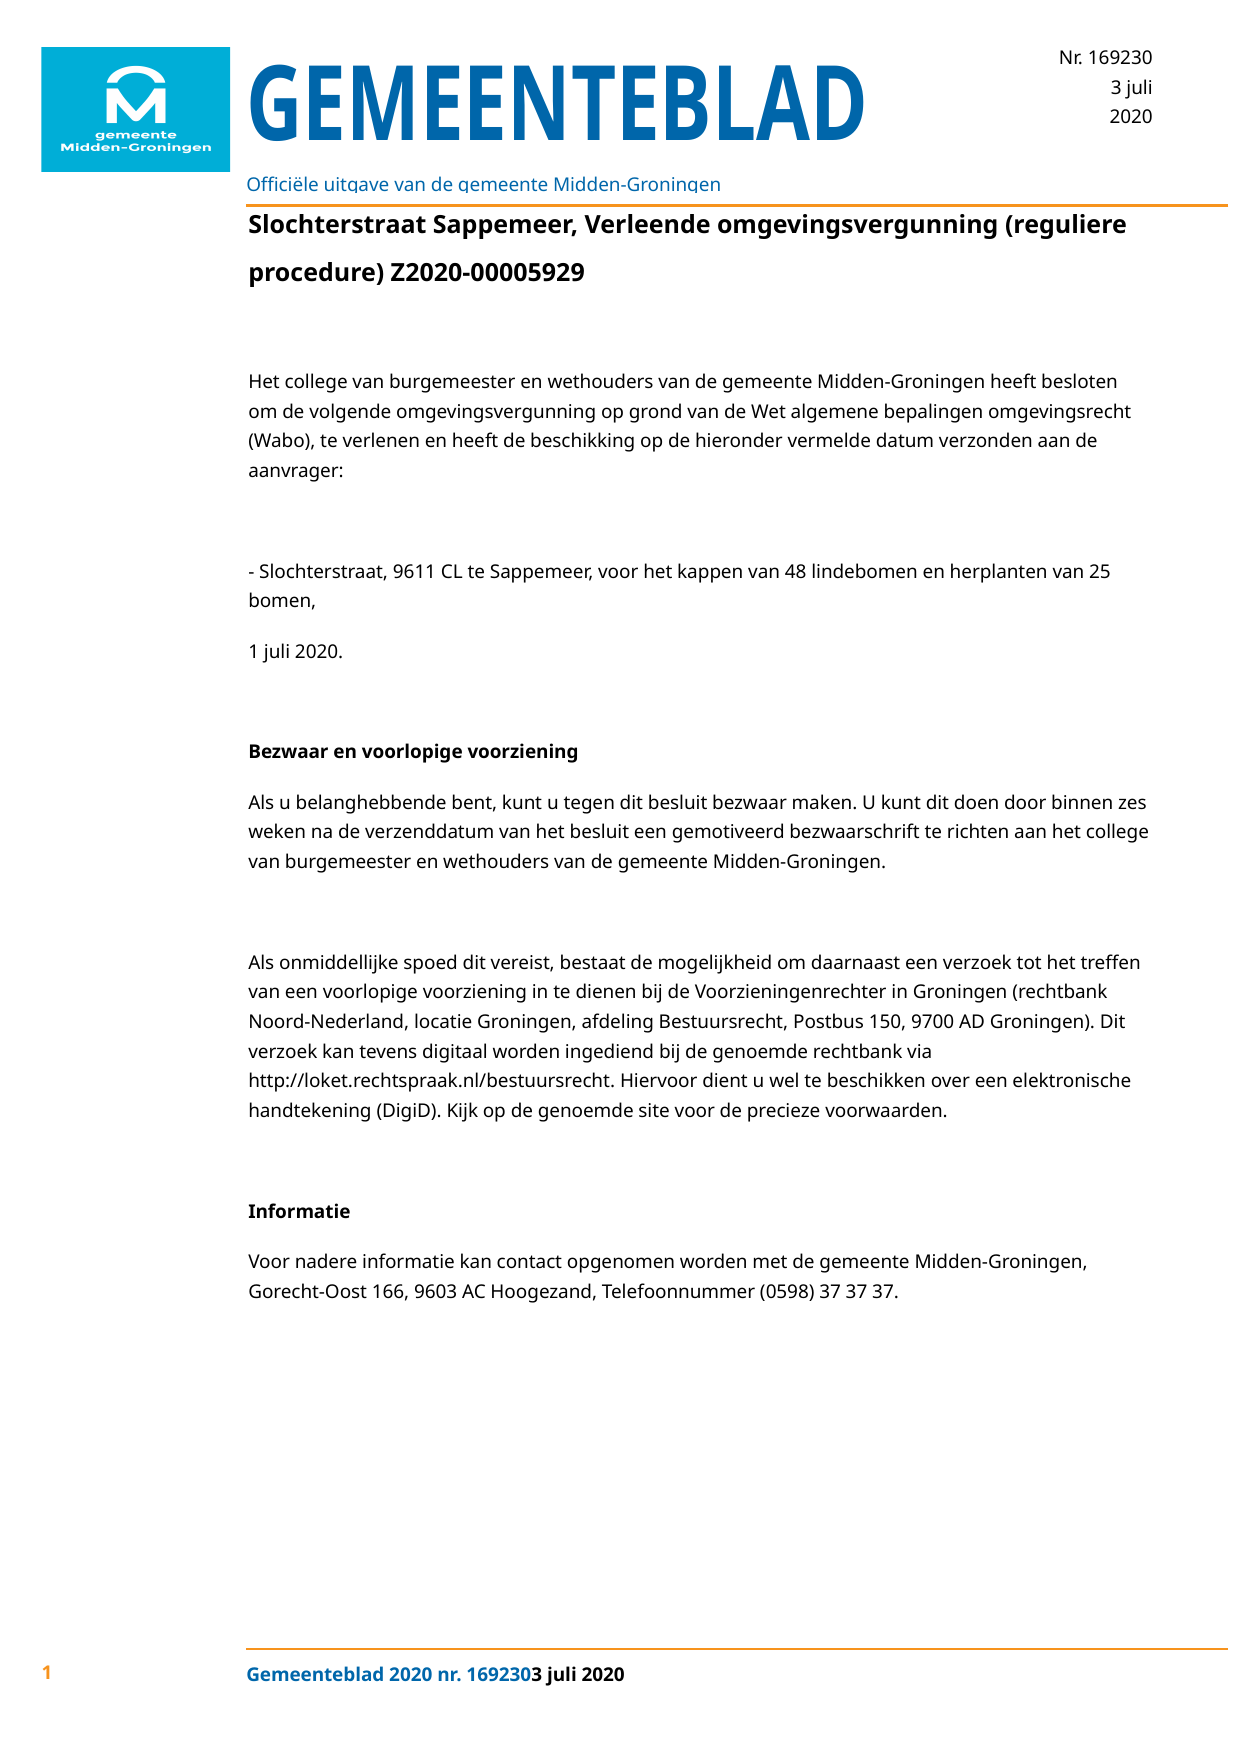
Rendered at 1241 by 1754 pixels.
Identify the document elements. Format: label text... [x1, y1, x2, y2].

picture [107, 89, 165, 122]
text Als onmiddellijke spoed dit vereist, bestaat de mogelijkheid om daarnaast een verzoek tot het treffen van een voorlopige voorziening in te dienen bij de Voorzieningenrechter in Groningen (rechtbank Noord-Nederland, locatie Groningen, afdeling Bestuursrecht, Postbus 150, 9700 AD Groningen). Dit verzoek kan tevens digitaal worden ingediend bij de genoemde rechtbank via http://loket.rechtspraak.nl/bestuursrecht. Hiervoor dient u wel te beschikken over een elektronische handtekening (DigiD). Kijk op de genoemde site voor de precieze voorwaarden. [248, 949, 1152, 1123]
text - Slochterstraat, 9611 CL te Sappemeer, voor het kappen van 48 lindebomen en herplanten van 25 bomen, [248, 558, 1152, 613]
picture [184, 146, 190, 153]
text Informatie [248, 1198, 1152, 1224]
picture [108, 66, 164, 82]
text Voor nadere informatie kan contact opgenomen worden met de gemeente Midden-Groningen, Gorecht-Oost 166, 9603 AC Hoogezand, Telefoonnummer (0598) 37 37 37. [248, 1248, 1152, 1304]
text Als u belanghebbende bent, kunt u tegen dit besluit bezwaar maken. U kunt dit doen door binnen zes weken na de verzenddatum van het besluit een gemotiveerd bezwaarschrift te richten aan het college van burgemeester en wethouders van de gemeente Midden-Groningen. [248, 789, 1152, 874]
text Bezwaar en voorlopige voorziening [248, 739, 1152, 764]
text 1 juli 2020. [248, 638, 1152, 664]
text Het college van burgemeester en wethouders van de gemeente Midden-Groningen heeft besloten om de volgende omgevingsvergunning op grond van de Wet algemene bepalingen omgevingsrecht (Wabo), te verlenen en heeft de beschikking op de hieronder vermelde datum verzonden aan de aanvrager: [248, 368, 1152, 483]
text Slochterstraat Sappemeer, Verleende omgevingsvergunning (reguliere procedure) Z2020-00005929 [248, 207, 1152, 288]
